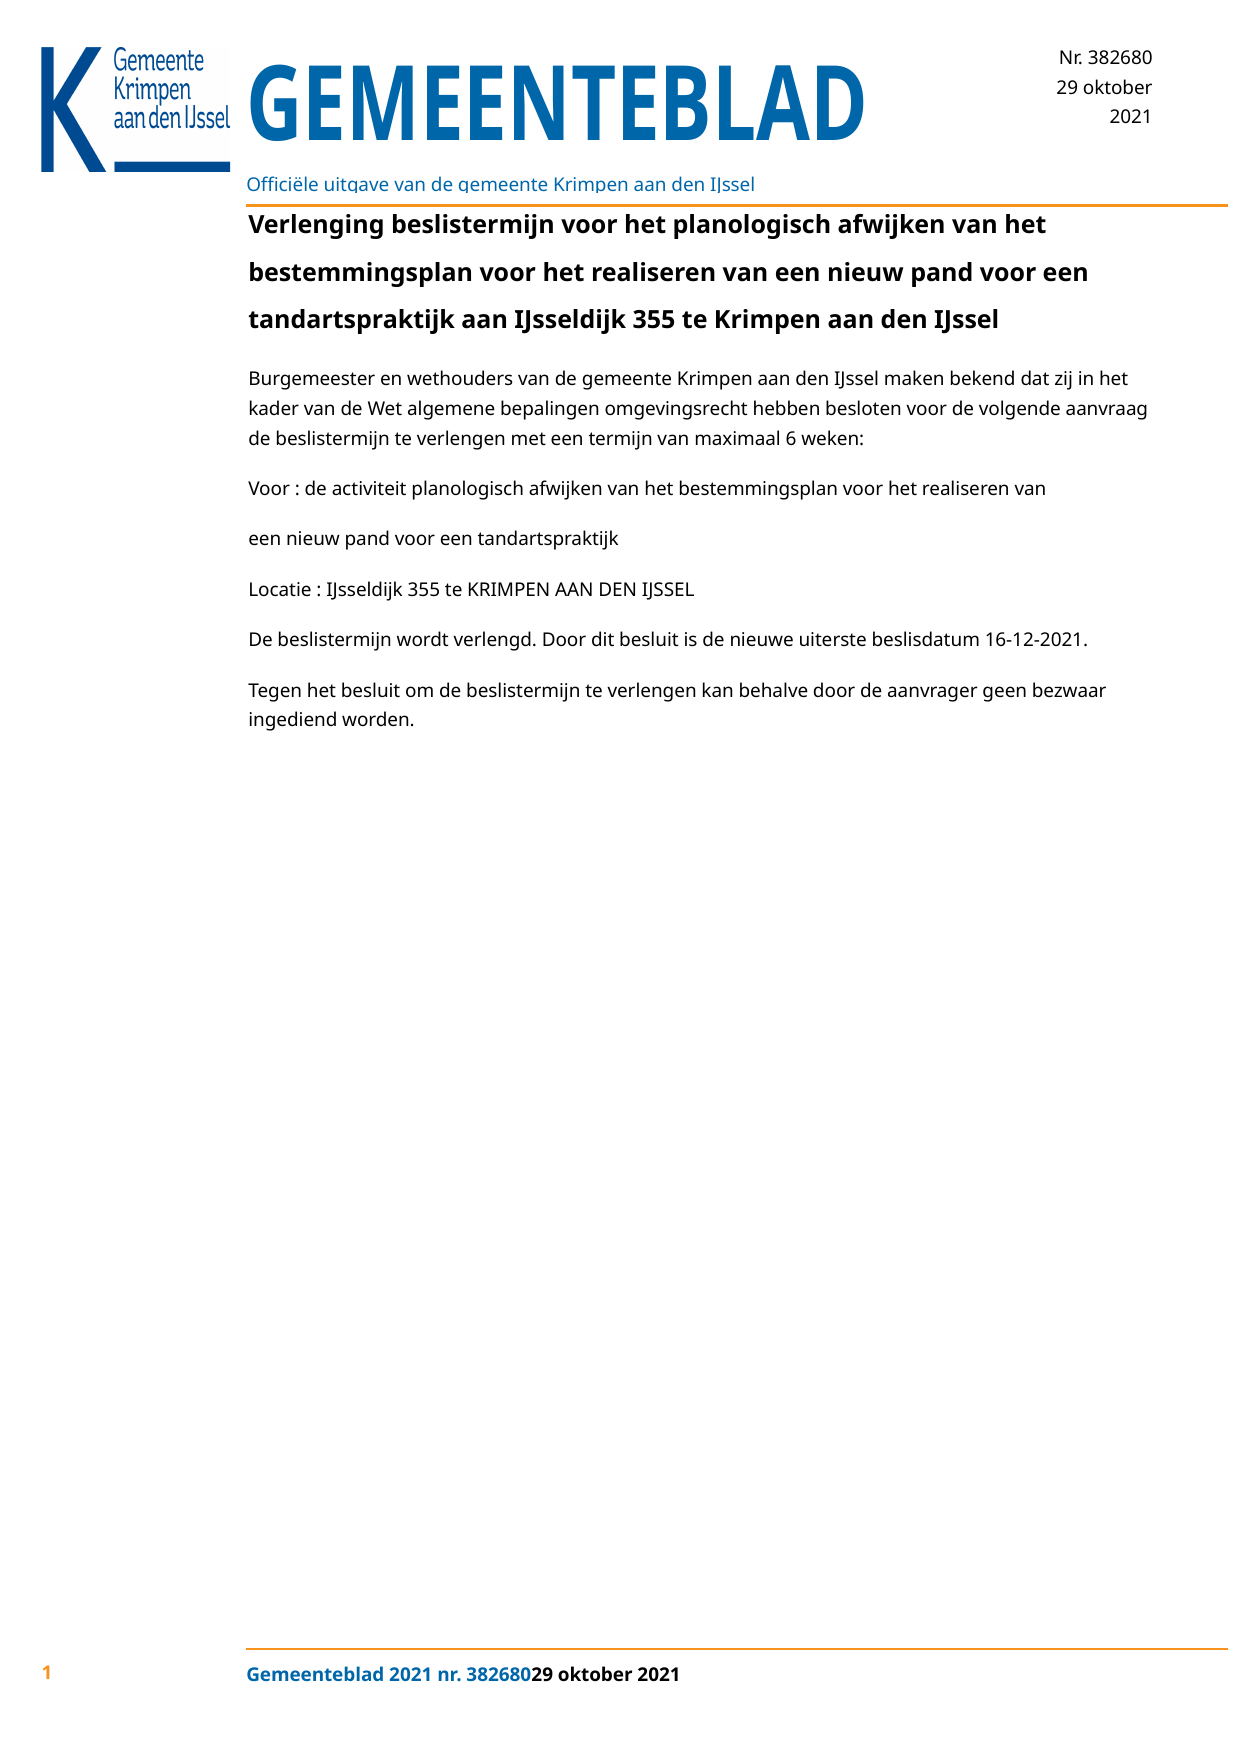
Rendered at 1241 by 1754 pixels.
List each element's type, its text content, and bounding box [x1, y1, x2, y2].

text De beslistermijn wordt verlengd. Door dit besluit is de nieuwe uiterste beslisdatum 16-12-2021. [248, 626, 1152, 652]
text Voor : de activiteit planologisch afwijken van het bestemmingsplan voor het realiseren van [248, 475, 1152, 501]
text Locatie : IJsseldijk 355 te KRIMPEN AAN DEN IJSSEL [248, 576, 1152, 602]
text een nieuw pand voor een tandartspraktijk [248, 526, 1152, 551]
text Tegen het besluit om de beslistermijn te verlengen kan behalve door de aanvrager geen bezwaar ingediend worden. [248, 677, 1152, 732]
text Verlenging beslistermijn voor het planologisch afwijken van het bestemmingsplan voor het realiseren van een nieuw pand voor een tandartspraktijk aan IJsseldijk 355 te Krimpen aan den IJssel [248, 207, 1152, 336]
picture [41, 47, 231, 172]
text Burgemeester en wethouders van de gemeente Krimpen aan den IJssel maken bekend dat zij in het kader van de Wet algemene bepalingen omgevingsrecht hebben besloten voor de volgende aanvraag de beslistermijn te verlengen met een termijn van maximaal 6 weken: [248, 366, 1152, 450]
